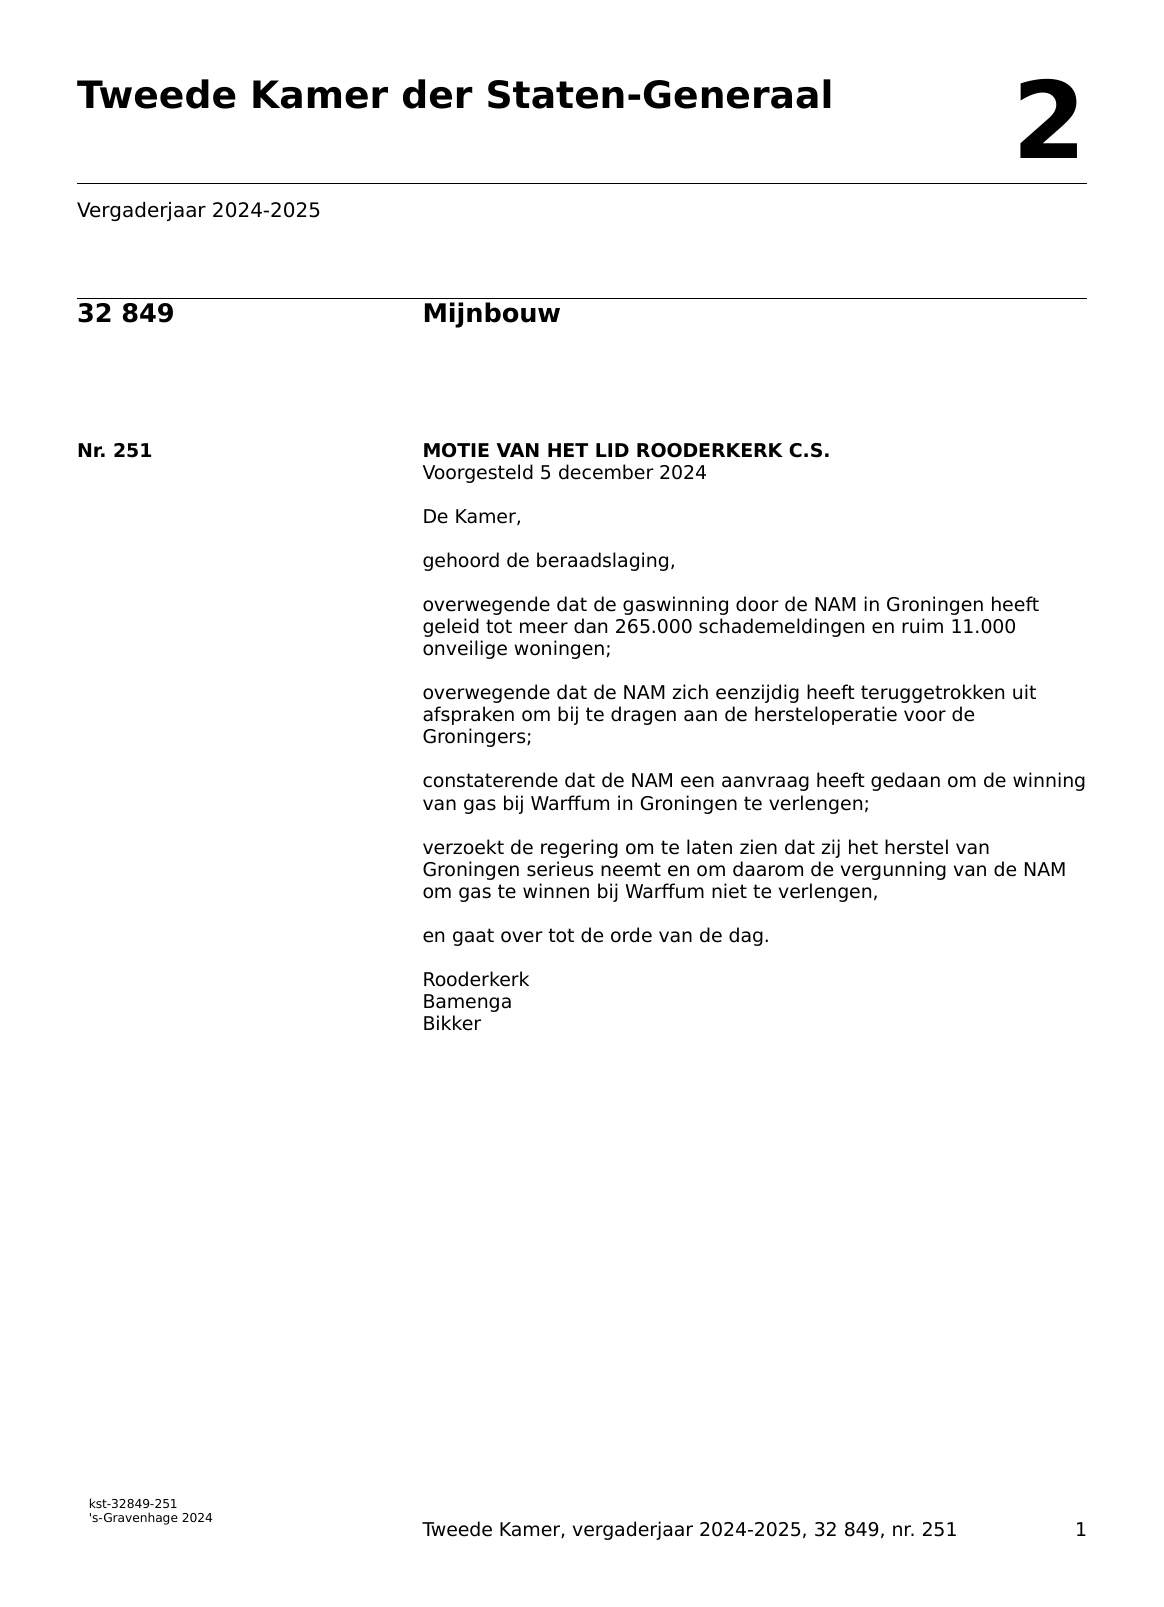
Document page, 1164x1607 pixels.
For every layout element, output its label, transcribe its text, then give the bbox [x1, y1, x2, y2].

text gehoord de beraadslaging, [422, 550, 1087, 572]
text overwegende dat de NAM zich eenzijdig heeft teruggetrokken uit afspraken om bij te dragen aan de hersteloperatie voor de Groningers; [422, 682, 1087, 748]
table_header Tweede Kamer der Staten-Generaal [77, 59, 886, 183]
text constaterende dat de NAM een aanvraag heeft gedaan om de winning van gas bij Warffum in Groningen te verlengen; [422, 770, 1087, 814]
subtitle 32 849 Mijnbouw [77, 299, 1087, 329]
text De Kamer, [422, 506, 1087, 528]
subtitle Nr. 251 MOTIE VAN HET LID ROODERKERK C.S. [77, 440, 1087, 462]
text Voorgesteld 5 december 2024 [422, 462, 1087, 484]
text en gaat over tot de orde van de dag. [422, 925, 1087, 947]
table_header 2 [886, 59, 1087, 183]
text kst-32849-251 [88, 1497, 323, 1511]
text Bamenga [422, 991, 1087, 1013]
table_cell Vergaderjaar 2024-2025 [77, 184, 1087, 298]
text verzoekt de regering om te laten zien dat zij het herstel van Groningen serieus neemt en om daarom de vergunning van de NAM om gas te winnen bij Warffum niet te verlengen, [422, 837, 1087, 902]
text 's-Gravenhage 2024 [88, 1511, 323, 1525]
text Rooderkerk [422, 969, 1087, 991]
text overwegende dat de gaswinning door de NAM in Groningen heeft geleid tot meer dan 265.000 schademeldingen en ruim 11.000 onveilige woningen; [422, 594, 1087, 660]
text Bikker [422, 1013, 1087, 1035]
